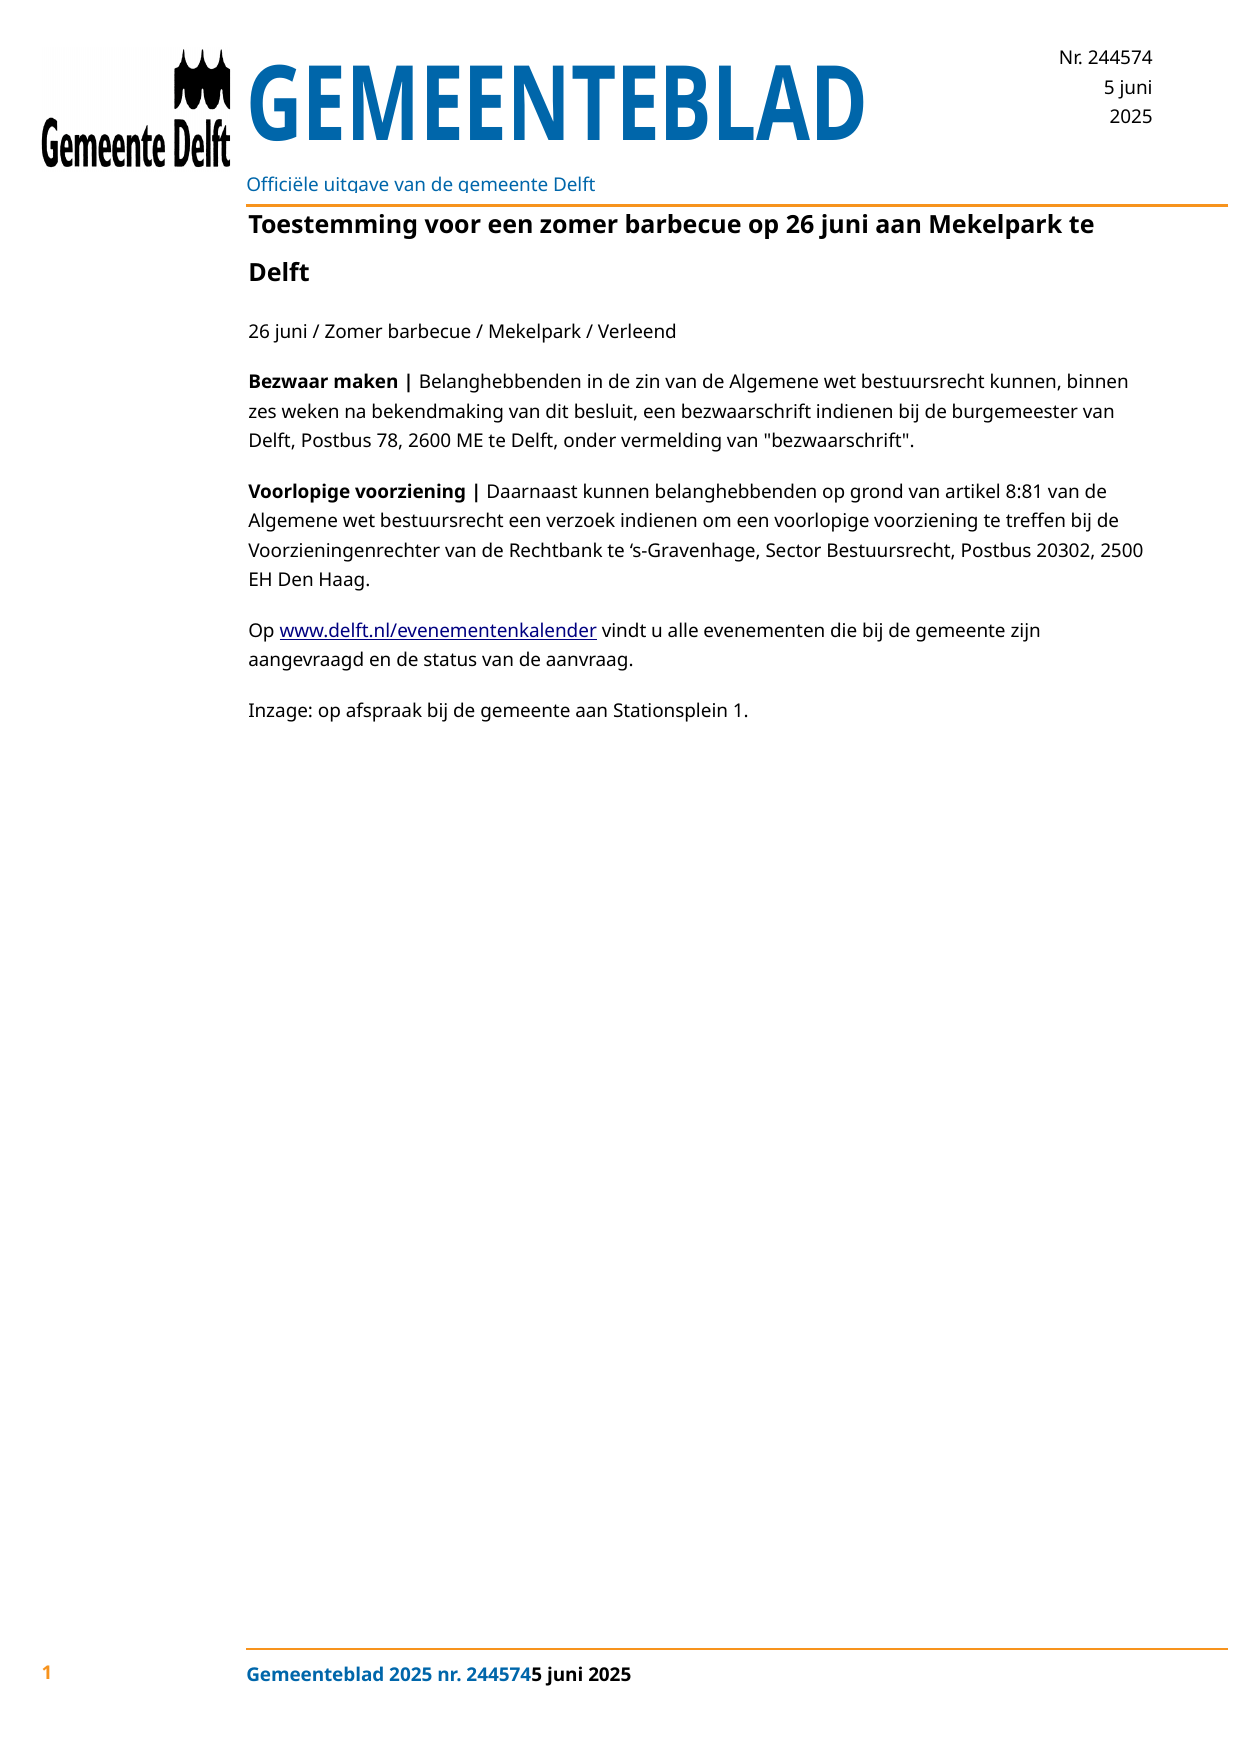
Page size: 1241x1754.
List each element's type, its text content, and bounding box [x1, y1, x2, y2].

text Voorlopige voorziening | Daarnaast kunnen belanghebbenden op grond van artikel 8:81 van de Algemene wet bestuursrecht een verzoek indienen om een voorlopige voorziening te treffen bij de Voorzieningenrechter van de Rechtbank te ‘s-Gravenhage, Sector Bestuursrecht, Postbus 20302, 2500 EH Den Haag. [248, 478, 1152, 592]
text Op www.delft.nl/evenementenkalender vindt u alle evenementen die bij de gemeente zijn aangevraagd en de status van de aanvraag. [248, 617, 1152, 672]
text Toestemming voor een zomer barbecue op 26 juni aan Mekelpark te Delft [248, 207, 1152, 288]
text Bezwaar maken | Belanghebbenden in de zin van de Algemene wet bestuursrecht kunnen, binnen zes weken na bekendmaking van dit besluit, een bezwaarschrift indienen bij de burgemeester van Delft, Postbus 78, 2600 ME te Delft, onder vermelding van "bezwaarschrift". [248, 368, 1152, 453]
text 26 juni / Zomer barbecue / Mekelpark / Verleend [248, 318, 1152, 344]
picture [41, 47, 231, 172]
text Inzage: op afspraak bij de gemeente aan Stationsplein 1. [248, 697, 1152, 723]
